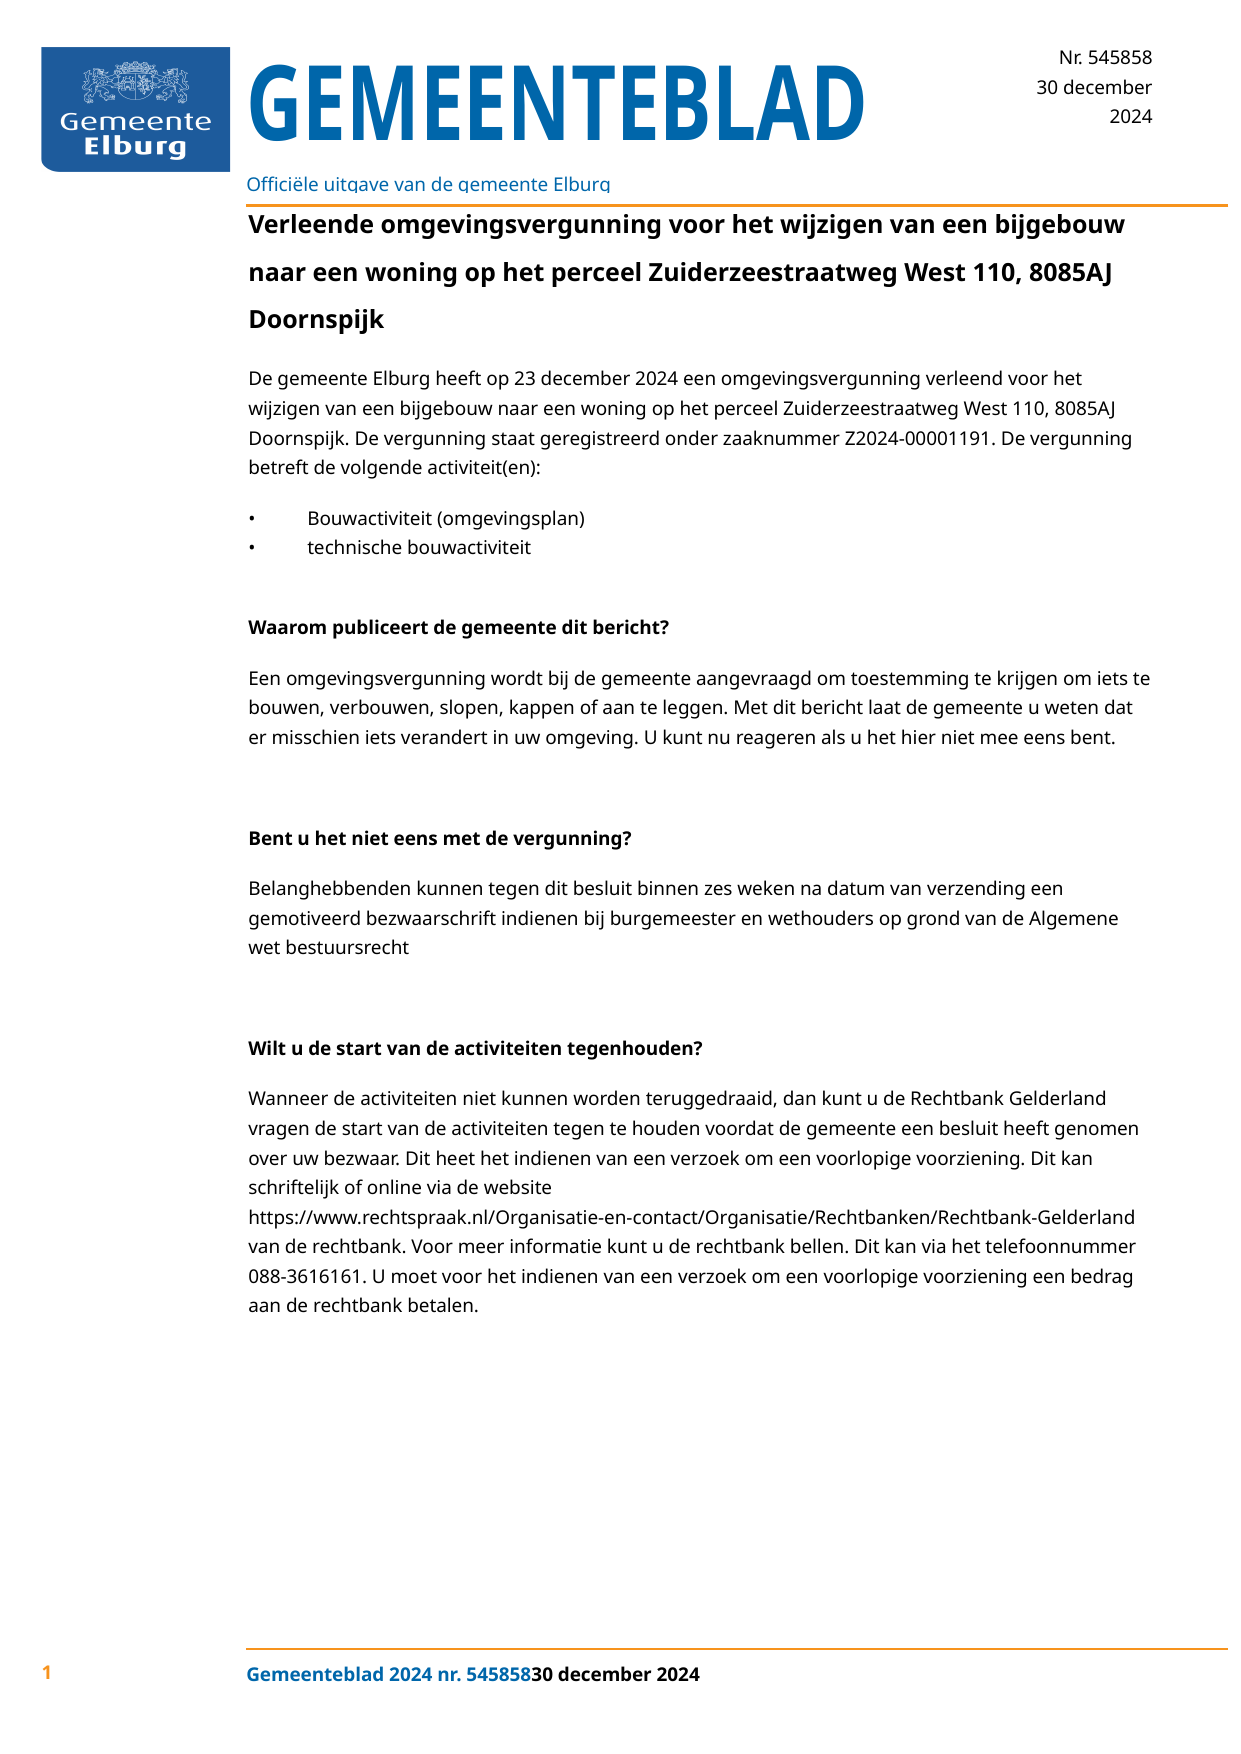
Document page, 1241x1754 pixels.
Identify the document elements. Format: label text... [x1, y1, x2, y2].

text Een omgevingsvergunning wordt bij de gemeente aangevraagd om toestemming te krijgen om iets te bouwen, verbouwen, slopen, kappen of aan te leggen. Met dit bericht laat de gemeente u weten dat er misschien iets verandert in uw omgeving. U kunt nu reageren als u het hier niet mee eens bent. [248, 665, 1152, 749]
text Verleende omgevingsvergunning voor het wijzigen van een bijgebouw naar een woning op het perceel Zuiderzeestraatweg West 110, 8085AJ Doornspijk [248, 207, 1152, 336]
list technische bouwactiviteit [248, 534, 1152, 560]
text De gemeente Elburg heeft op 23 december 2024 een omgevingsvergunning verleend voor het wijzigen van een bijgebouw naar een woning op het perceel Zuiderzeestraatweg West 110, 8085AJ Doornspijk. De vergunning staat geregistreerd onder zaaknummer Z2024-00001191. De vergunning betreft de volgende activiteit(en): [248, 366, 1152, 480]
text Wilt u de start van de activiteiten tegenhouden? [248, 1035, 1152, 1061]
text Belanghebbenden kunnen tegen dit besluit binnen zes weken na datum van verzending een gemotiveerd bezwaarschrift indienen bij burgemeester en wethouders op grond van de Algemene wet bestuursrecht [248, 875, 1152, 960]
text Bent u het niet eens met de vergunning? [248, 825, 1152, 850]
text Wanneer de activiteiten niet kunnen worden teruggedraaid, dan kunt u de Rechtbank Gelderland vragen de start van de activiteiten tegen te houden voordat de gemeente een besluit heeft genomen over uw bezwaar. Dit heet het indienen van een verzoek om een voorlopige voorziening. Dit kan schriftelijk of online via de website https://www.rechtspraak.nl/Organisatie-en-contact/Organisatie/Rechtbanken/Rechtbank-Gelderland van de rechtbank. Voor meer informatie kunt u de rechtbank bellen. Dit kan via het telefoonnummer 088-3616161. U moet voor het indienen van een verzoek om een voorlopige voorziening een bedrag aan de rechtbank betalen. [248, 1086, 1152, 1318]
text Waarom publiceert de gemeente dit bericht? [248, 614, 1152, 640]
list Bouwactiviteit (omgevingsplan) [248, 505, 1152, 530]
picture [41, 47, 231, 172]
